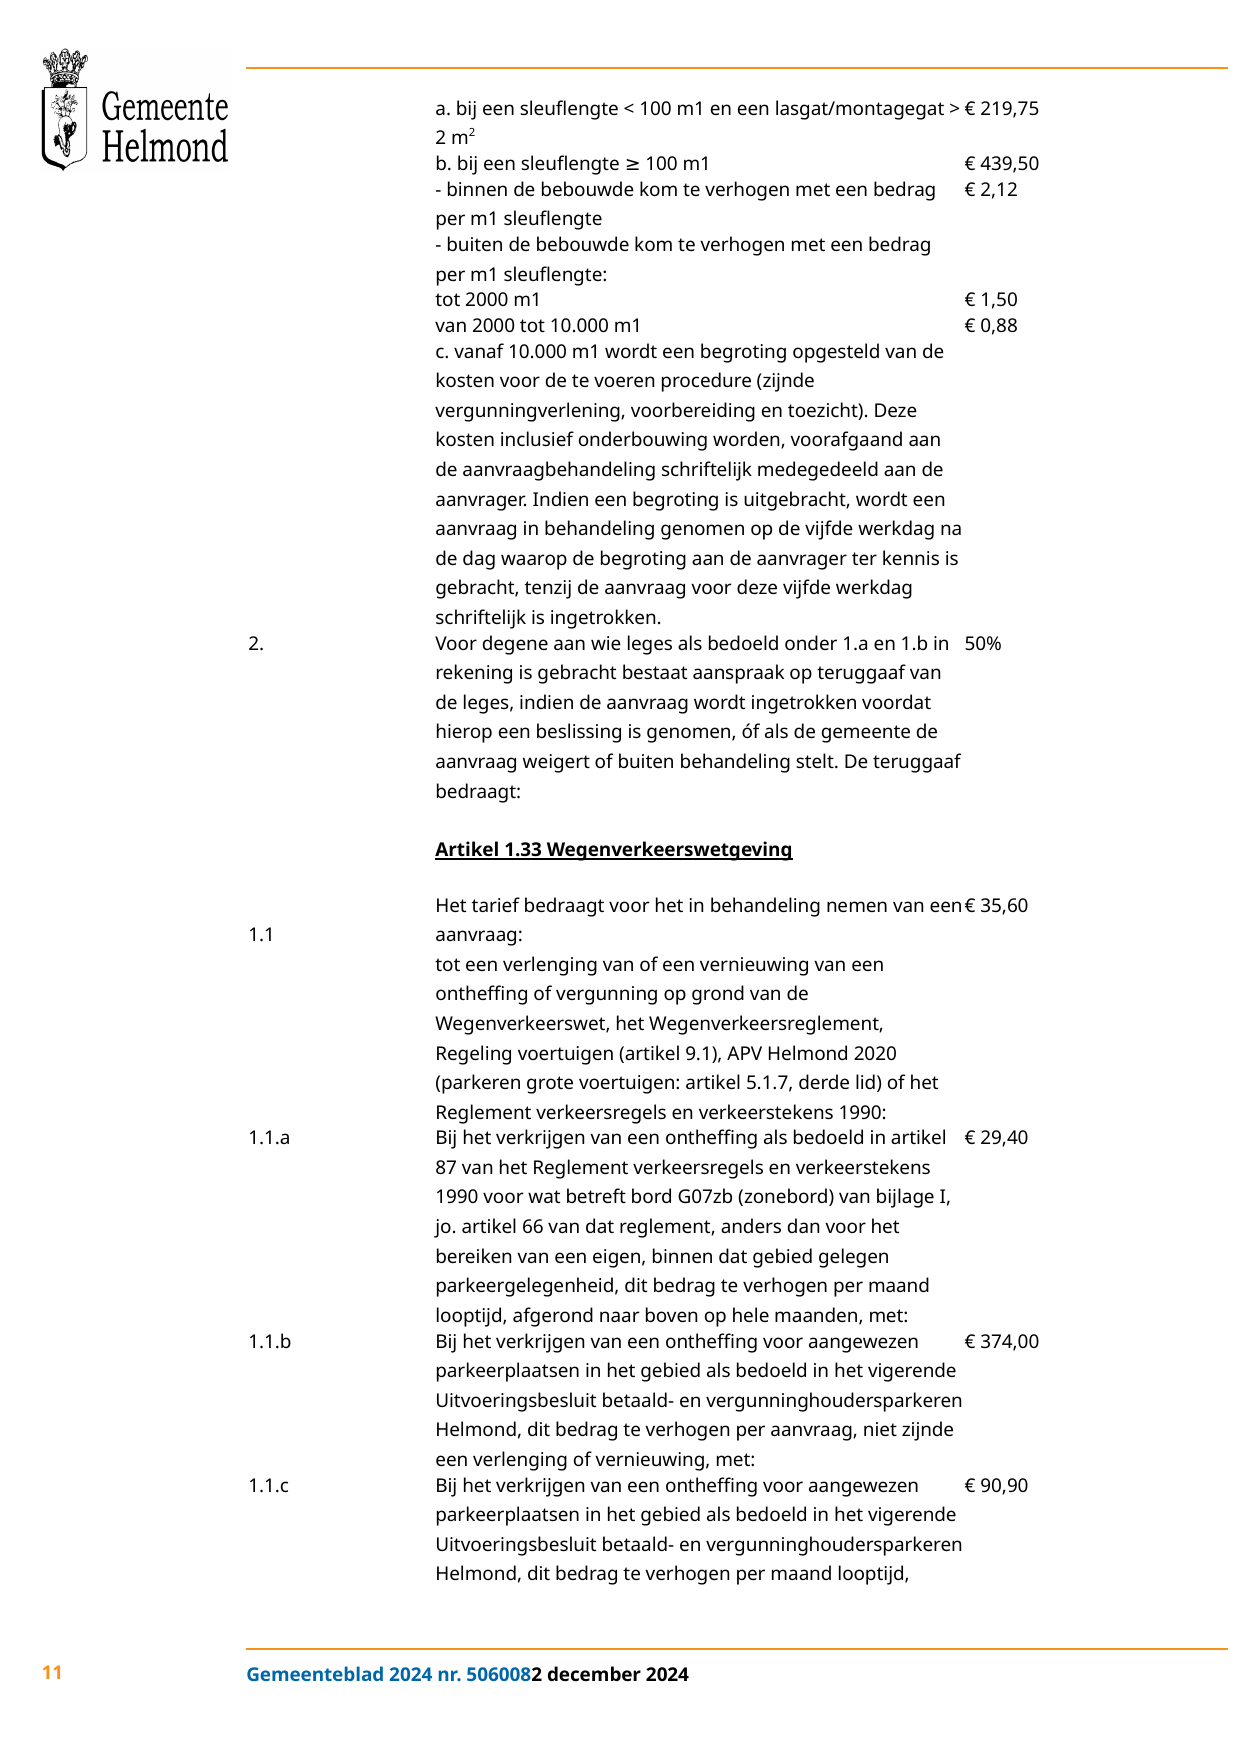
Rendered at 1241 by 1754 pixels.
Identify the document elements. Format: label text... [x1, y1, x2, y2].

table_cell € 219,75 [964, 95, 1152, 150]
table_cell - binnen de bebouwde kom te verhogen met een bedrag per m1 sleuflengte [435, 176, 964, 231]
table_cell € 1,50 [964, 286, 1152, 312]
table_cell 1.1.a [248, 1125, 435, 1328]
table_cell € 2,12 [964, 176, 1152, 231]
table_cell € 0,88 [964, 312, 1152, 338]
table_cell tot 2000 m1 [435, 286, 964, 312]
table_cell 50% [964, 630, 1152, 803]
table_cell [248, 95, 435, 150]
table_cell [964, 338, 1152, 630]
table_cell € 374,00 [964, 1328, 1152, 1472]
table_header [964, 836, 1152, 892]
table_cell Bij het verkrijgen van een ontheffing voor aangewezen parkeerplaatsen in het gebied als bedoeld in het vigerende Uitvoeringsbesluit betaald- en vergunninghoudersparkeren Helmond, dit bedrag te verhogen per maand looptijd, [435, 1472, 964, 1586]
table_cell € 35,60 [964, 892, 1152, 1124]
table_cell [248, 150, 435, 176]
table_cell [248, 312, 435, 338]
table_header [248, 836, 435, 892]
table_cell Bij het verkrijgen van een ontheffing als bedoeld in artikel 87 van het Reglement verkeersregels en verkeerstekens 1990 voor wat betreft bord G07zb (zonebord) van bijlage I, jo. artikel 66 van dat reglement, anders dan voor het bereiken van een eigen, binnen dat gebied gelegen parkeergelegenheid, dit bedrag te verhogen per maand looptijd, afgerond naar boven op hele maanden, met: [435, 1125, 964, 1328]
table_cell 1.1.c [248, 1472, 435, 1586]
table_cell € 439,50 [964, 150, 1152, 176]
table_cell 1.1 [248, 892, 435, 1124]
table_cell [248, 286, 435, 312]
table_cell [964, 231, 1152, 286]
table_cell - buiten de bebouwde kom te verhogen met een bedrag per m1 sleuflengte: [435, 231, 964, 286]
table_cell 2. [248, 630, 435, 803]
table_cell [248, 231, 435, 286]
table_cell a. bij een sleuflengte < 100 m1 en een lasgat/montagegat > 2 m2 [435, 95, 964, 150]
picture [41, 47, 231, 172]
table_cell € 90,90 [964, 1472, 1152, 1586]
table_cell Bij het verkrijgen van een ontheffing voor aangewezen parkeerplaatsen in het gebied als bedoeld in het vigerende Uitvoeringsbesluit betaald- en vergunninghoudersparkeren Helmond, dit bedrag te verhogen per aanvraag, niet zijnde een verlenging of vernieuwing, met: [435, 1328, 964, 1472]
table_cell b. bij een sleuflengte ≥ 100 m1 [435, 150, 964, 176]
table_cell van 2000 tot 10.000 m1 [435, 312, 964, 338]
table_header Artikel 1.33 Wegenverkeerswetgeving [435, 836, 964, 892]
table_cell [248, 338, 435, 630]
table_cell Het tarief bedraagt voor het in behandeling nemen van een aanvraag: tot een verlenging van of een vernieuwing van een ontheffing of vergunning op grond van de Wegenverkeerswet, het Wegenverkeersreglement, Regeling voertuigen (artikel 9.1), APV Helmond 2020 (parkeren grote voertuigen: artikel 5.1.7, derde lid) of het Reglement verkeersregels en verkeerstekens 1990: [435, 892, 964, 1124]
table_cell € 29,40 [964, 1125, 1152, 1328]
table_cell Voor degene aan wie leges als bedoeld onder 1.a en 1.b in rekening is gebracht bestaat aanspraak op teruggaaf van de leges, indien de aanvraag wordt ingetrokken voordat hierop een beslissing is genomen, óf als de gemeente de aanvraag weigert of buiten behandeling stelt. De teruggaaf bedraagt: [435, 630, 964, 803]
table_cell 1.1.b [248, 1328, 435, 1472]
table_cell c. vanaf 10.000 m1 wordt een begroting opgesteld van de kosten voor de te voeren procedure (zijnde vergunningverlening, voorbereiding en toezicht). Deze kosten inclusief onderbouwing worden, voorafgaand aan de aanvraagbehandeling schriftelijk medegedeeld aan de aanvrager. Indien een begroting is uitgebracht, wordt een aanvraag in behandeling genomen op de vijfde werkdag na de dag waarop de begroting aan de aanvrager ter kennis is gebracht, tenzij de aanvraag voor deze vijfde werkdag schriftelijk is ingetrokken. [435, 338, 964, 630]
table_cell [248, 176, 435, 231]
